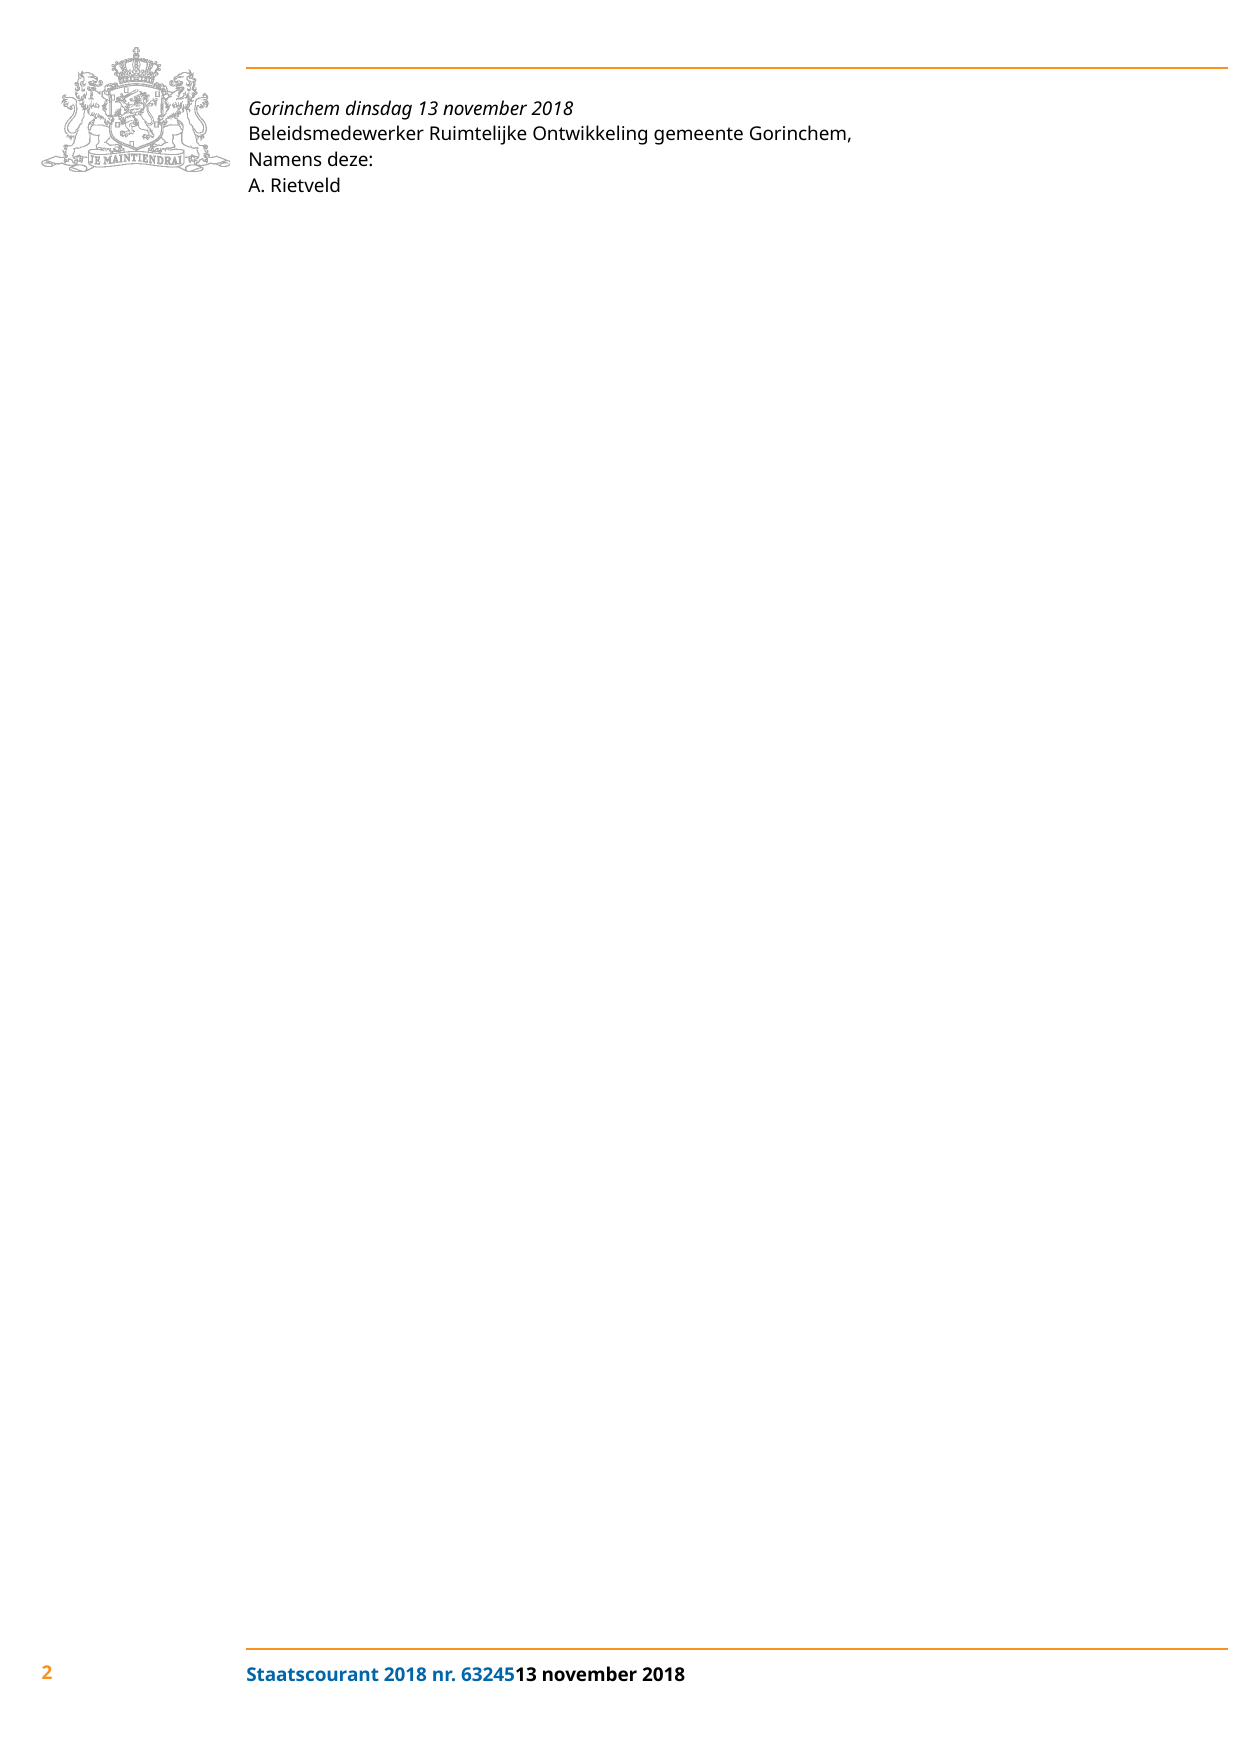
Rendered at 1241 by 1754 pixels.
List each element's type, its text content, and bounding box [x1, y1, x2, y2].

text Gorinchem dinsdag 13 november 2018 [248, 95, 1152, 121]
picture [41, 47, 231, 172]
text Beleidsmedewerker Ruimtelijke Ontwikkeling gemeente Gorinchem, [248, 121, 1152, 146]
text Namens deze: [248, 146, 1152, 172]
text A. Rietveld [248, 172, 1152, 198]
